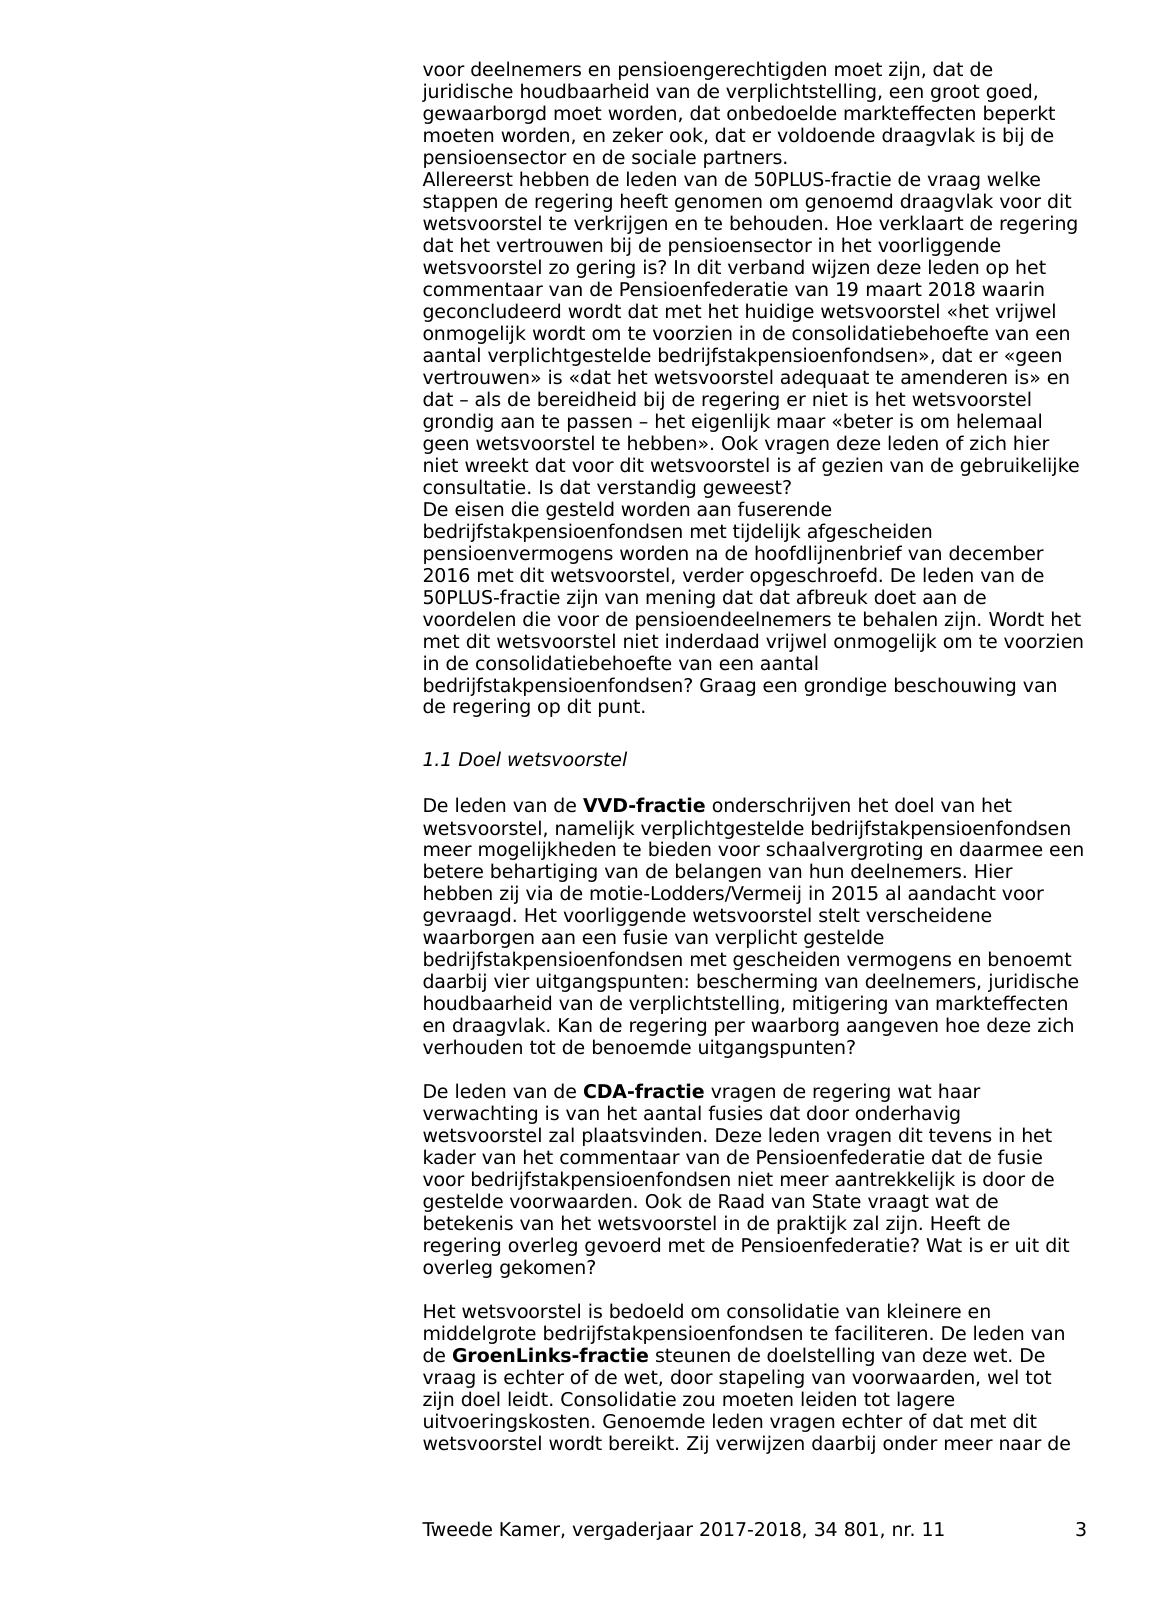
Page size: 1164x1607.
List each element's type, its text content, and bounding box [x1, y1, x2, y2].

text De eisen die gesteld worden aan fuserende bedrijfstakpensioenfondsen met tijdelijk afgescheiden pensioenvermogens worden na de hoofdlijnenbrief van december 2016 met dit wetsvoorstel, verder opgeschroefd. De leden van de 50PLUS-fractie zijn van mening dat dat afbreuk doet aan de voordelen die voor de pensioendeelnemers te behalen zijn. Wordt het met dit wetsvoorstel niet inderdaad vrijwel onmogelijk om te voorzien in de consolidatiebehoefte van een aantal bedrijfstakpensioenfondsen? Graag een grondige beschouwing van de regering op dit punt. [422, 499, 1087, 718]
text Allereerst hebben de leden van de 50PLUS-fractie de vraag welke stappen de regering heeft genomen om genoemd draagvlak voor dit wetsvoorstel te verkrijgen en te behouden. Hoe verklaart de regering dat het vertrouwen bij de pensioensector in het voorliggende wetsvoorstel zo gering is? In dit verband wijzen deze leden op het commentaar van de Pensioenfederatie van 19 maart 2018 waarin geconcludeerd wordt dat met het huidige wetsvoorstel «het vrijwel onmogelijk wordt om te voorzien in de consolidatiebehoefte van een aantal verplichtgestelde bedrijfstakpensioenfondsen», dat er «geen vertrouwen» is «dat het wetsvoorstel adequaat te amenderen is» en dat – als de bereidheid bij de regering er niet is het wetsvoorstel grondig aan te passen – het eigenlijk maar «beter is om helemaal geen wetsvoorstel te hebben». Ook vragen deze leden of zich hier niet wreekt dat voor dit wetsvoorstel is af gezien van de gebruikelijke consultatie. Is dat verstandig geweest? [422, 169, 1087, 499]
text De leden van de CDA-fractie vragen de regering wat haar verwachting is van het aantal fusies dat door onderhavig wetsvoorstel zal plaatsvinden. Deze leden vragen dit tevens in het kader van het commentaar van de Pensioenfederatie dat de fusie voor bedrijfstakpensioenfondsen niet meer aantrekkelijk is door de gestelde voorwaarden. Ook de Raad van State vraagt wat de betekenis van het wetsvoorstel in de praktijk zal zijn. Heeft de regering overleg gevoerd met de Pensioenfederatie? Wat is er uit dit overleg gekomen? [422, 1081, 1087, 1279]
text De leden van de VVD-fractie onderschrijven het doel van het wetsvoorstel, namelijk verplichtgestelde bedrijfstakpensioenfondsen meer mogelijkheden te bieden voor schaalvergroting en daarmee een betere behartiging van de belangen van hun deelnemers. Hier hebben zij via de motie-Lodders/Vermeij in 2015 al aandacht voor gevraagd. Het voorliggende wetsvoorstel stelt verscheidene waarborgen aan een fusie van verplicht gestelde bedrijfstakpensioenfondsen met gescheiden vermogens en benoemt daarbij vier uitgangspunten: bescherming van deelnemers, juridische houdbaarheid van de verplichtstelling, mitigering van markteffecten en draagvlak. Kan de regering per waarborg aangeven hoe deze zich verhouden tot de benoemde uitgangspunten? [422, 795, 1087, 1059]
text voor deelnemers en pensioengerechtigden moet zijn, dat de juridische houdbaarheid van de verplichtstelling, een groot goed, gewaarborgd moet worden, dat onbedoelde markteffecten beperkt moeten worden, en zeker ook, dat er voldoende draagvlak is bij de pensioensector en de sociale partners. [422, 59, 1087, 169]
text Het wetsvoorstel is bedoeld om consolidatie van kleinere en middelgrote bedrijfstakpensioenfondsen te faciliteren. De leden van de GroenLinks-fractie steunen de doelstelling van deze wet. De vraag is echter of de wet, door stapeling van voorwaarden, wel tot zijn doel leidt. Consolidatie zou moeten leiden tot lagere uitvoeringskosten. Genoemde leden vragen echter of dat met dit wetsvoorstel wordt bereikt. Zij verwijzen daarbij onder meer naar de [422, 1301, 1087, 1455]
subtitle 1.1 Doel wetsvoorstel [422, 748, 1087, 770]
